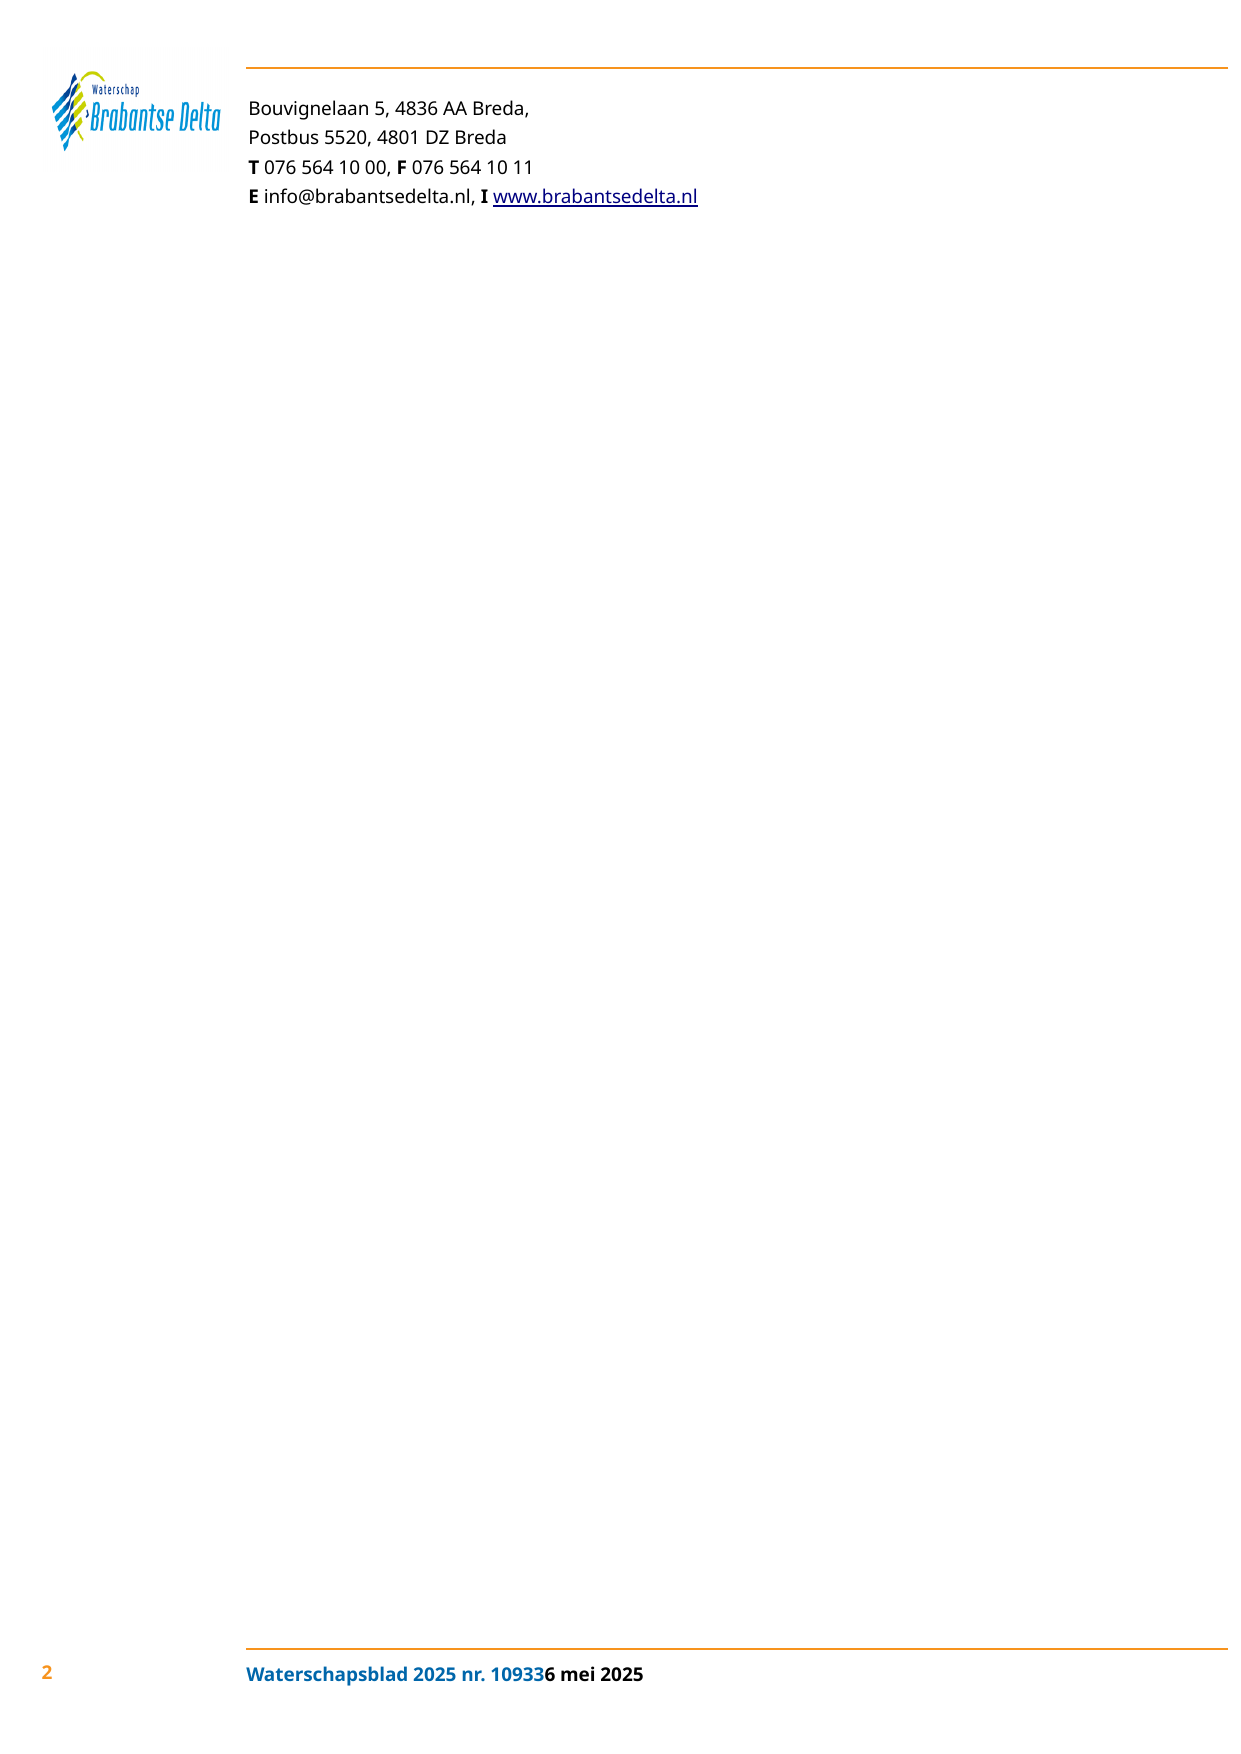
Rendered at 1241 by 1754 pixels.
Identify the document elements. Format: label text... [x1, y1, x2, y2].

text T 076 564 10 00, F 076 564 10 11 [248, 154, 1152, 180]
picture [41, 47, 231, 172]
text E info@brabantsedelta.nl, I www.brabantsedelta.nl [248, 183, 1152, 209]
text Postbus 5520, 4801 DZ Breda [248, 124, 1152, 150]
text Bouvignelaan 5, 4836 AA Breda, [248, 95, 1152, 121]
